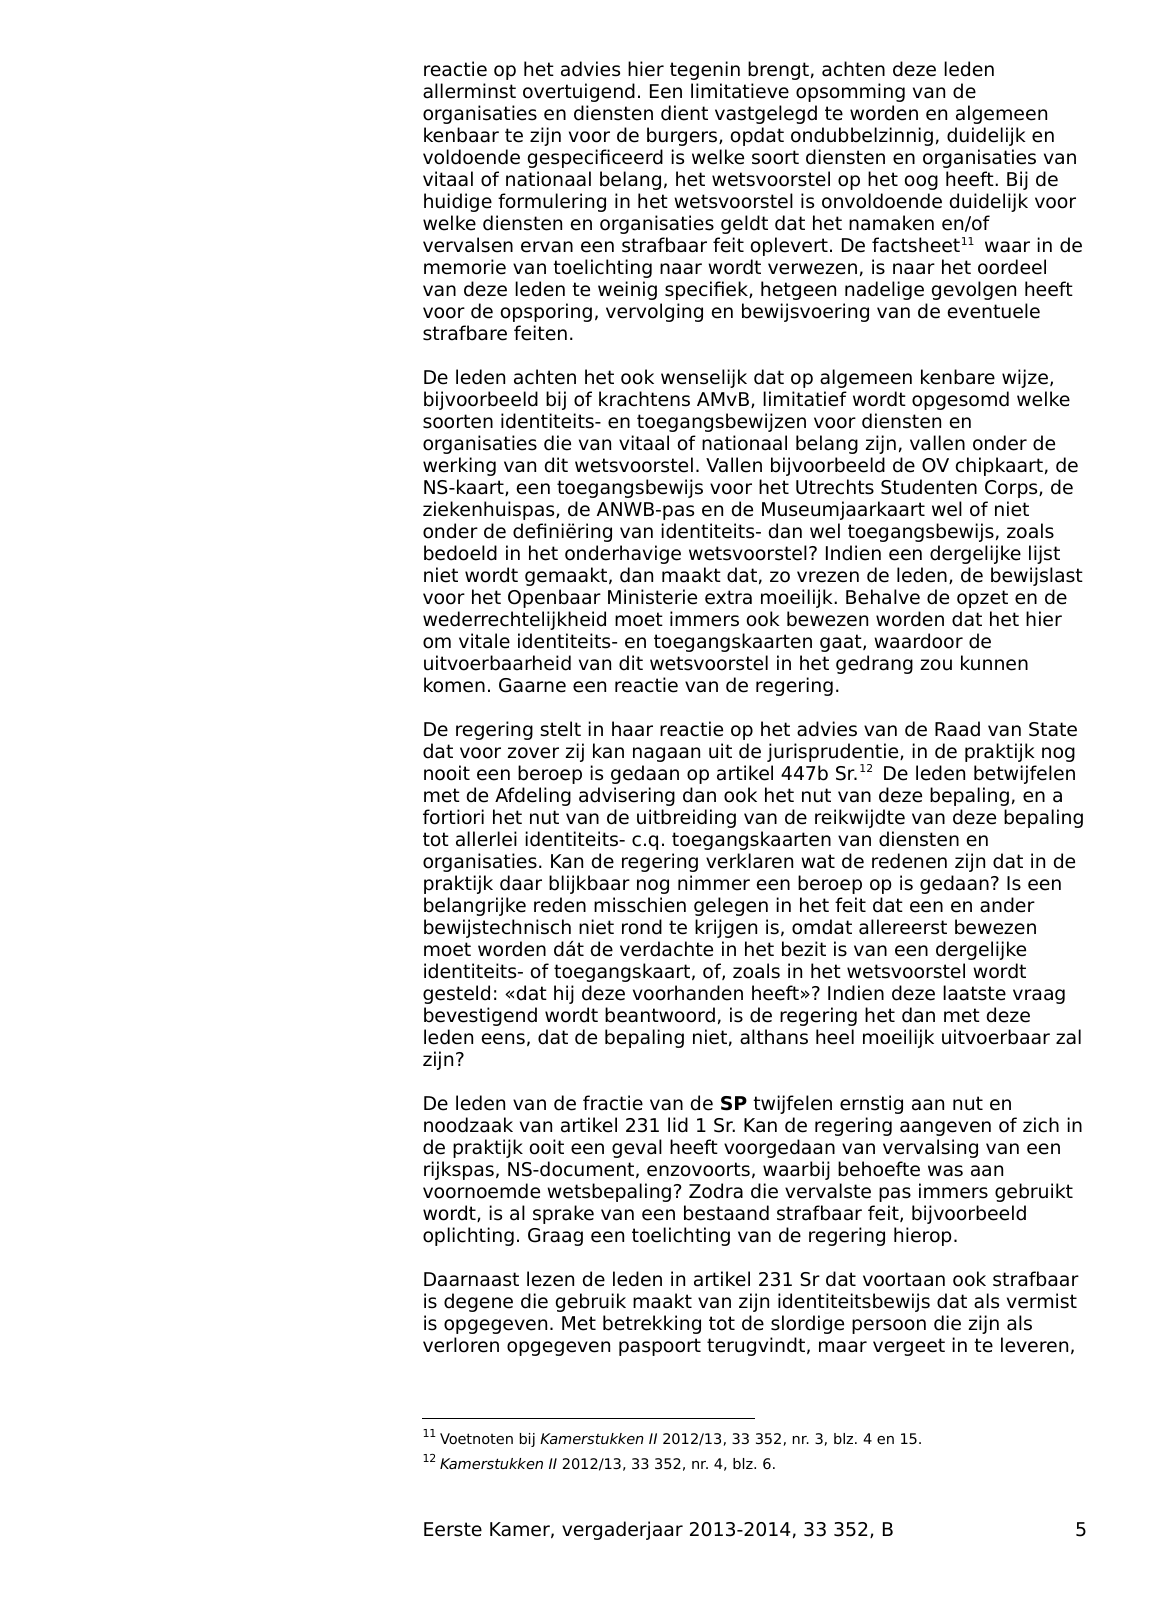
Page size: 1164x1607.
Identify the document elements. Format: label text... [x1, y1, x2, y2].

text Daarnaast lezen de leden in artikel 231 Sr dat voortaan ook strafbaar is degene die gebruik maakt van zijn identiteitsbewijs dat als vermist is opgegeven. Met betrekking tot de slordige persoon die zijn als verloren opgegeven paspoort terugvindt, maar vergeet in te leveren, [422, 1269, 1087, 1357]
text De leden achten het ook wenselijk dat op algemeen kenbare wijze, bijvoorbeeld bij of krachtens AMvB, limitatief wordt opgesomd welke soorten identiteits- en toegangsbewijzen voor diensten en organisaties die van vitaal of nationaal belang zijn, vallen onder de werking van dit wetsvoorstel. Vallen bijvoorbeeld de OV chipkaart, de NS-kaart, een toegangsbewijs voor het Utrechts Studenten Corps, de ziekenhuispas, de ANWB-pas en de Museumjaarkaart wel of niet onder de definiëring van identiteits- dan wel toegangsbewijs, zoals bedoeld in het onderhavige wetsvoorstel? Indien een dergelijke lijst niet wordt gemaakt, dan maakt dat, zo vrezen de leden, de bewijslast voor het Openbaar Ministerie extra moeilijk. Behalve de opzet en de wederrechtelijkheid moet immers ook bewezen worden dat het hier om vitale identiteits- en toegangskaarten gaat, waardoor de uitvoerbaarheid van dit wetsvoorstel in het gedrang zou kunnen komen. Gaarne een reactie van de regering. [422, 367, 1087, 697]
text De leden van de fractie van de SP twijfelen ernstig aan nut en noodzaak van artikel 231 lid 1 Sr. Kan de regering aangeven of zich in de praktijk ooit een geval heeft voorgedaan van vervalsing van een rijkspas, NS-document, enzovoorts, waarbij behoefte was aan voornoemde wetsbepaling? Zodra die vervalste pas immers gebruikt wordt, is al sprake van een bestaand strafbaar feit, bijvoorbeeld oplichting. Graag een toelichting van de regering hierop. [422, 1093, 1087, 1247]
text Kamerstukken II 2012/13, 33 352, nr. 4, blz. 6. [422, 1452, 1087, 1474]
text reactie op het advies hier tegenin brengt, achten deze leden allerminst overtuigend. Een limitatieve opsomming van de organisaties en diensten dient vastgelegd te worden en algemeen kenbaar te zijn voor de burgers, opdat ondubbelzinnig, duidelijk en voldoende gespecificeerd is welke soort diensten en organisaties van vitaal of nationaal belang, het wetsvoorstel op het oog heeft. Bij de huidige formulering in het wetsvoorstel is onvoldoende duidelijk voor welke diensten en organisaties geldt dat het namaken en/of vervalsen ervan een strafbaar feit oplevert. De factsheet waar in de memorie van toelichting naar wordt verwezen, is naar het oordeel van deze leden te weinig specifiek, hetgeen nadelige gevolgen heeft voor de opsporing, vervolging en bewijsvoering van de eventuele strafbare feiten. [422, 59, 1087, 345]
text De regering stelt in haar reactie op het advies van de Raad van State dat voor zover zij kan nagaan uit de jurisprudentie, in de praktijk nog nooit een beroep is gedaan op artikel 447b Sr. De leden betwijfelen met de Afdeling advisering dan ook het nut van deze bepaling, en a fortiori het nut van de uitbreiding van de reikwijdte van deze bepaling tot allerlei identiteits- c.q. toegangskaarten van diensten en organisaties. Kan de regering verklaren wat de redenen zijn dat in de praktijk daar blijkbaar nog nimmer een beroep op is gedaan? Is een belangrijke reden misschien gelegen in het feit dat een en ander bewijstechnisch niet rond te krijgen is, omdat allereerst bewezen moet worden dát de verdachte in het bezit is van een dergelijke identiteits- of toegangskaart, of, zoals in het wetsvoorstel wordt gesteld: «dat hij deze voorhanden heeft»? Indien deze laatste vraag bevestigend wordt beantwoord, is de regering het dan met deze leden eens, dat de bepaling niet, althans heel moeilijk uitvoerbaar zal zijn? [422, 719, 1087, 1071]
text Voetnoten bij Kamerstukken II 2012/13, 33 352, nr. 3, blz. 4 en 15. [422, 1427, 1087, 1449]
